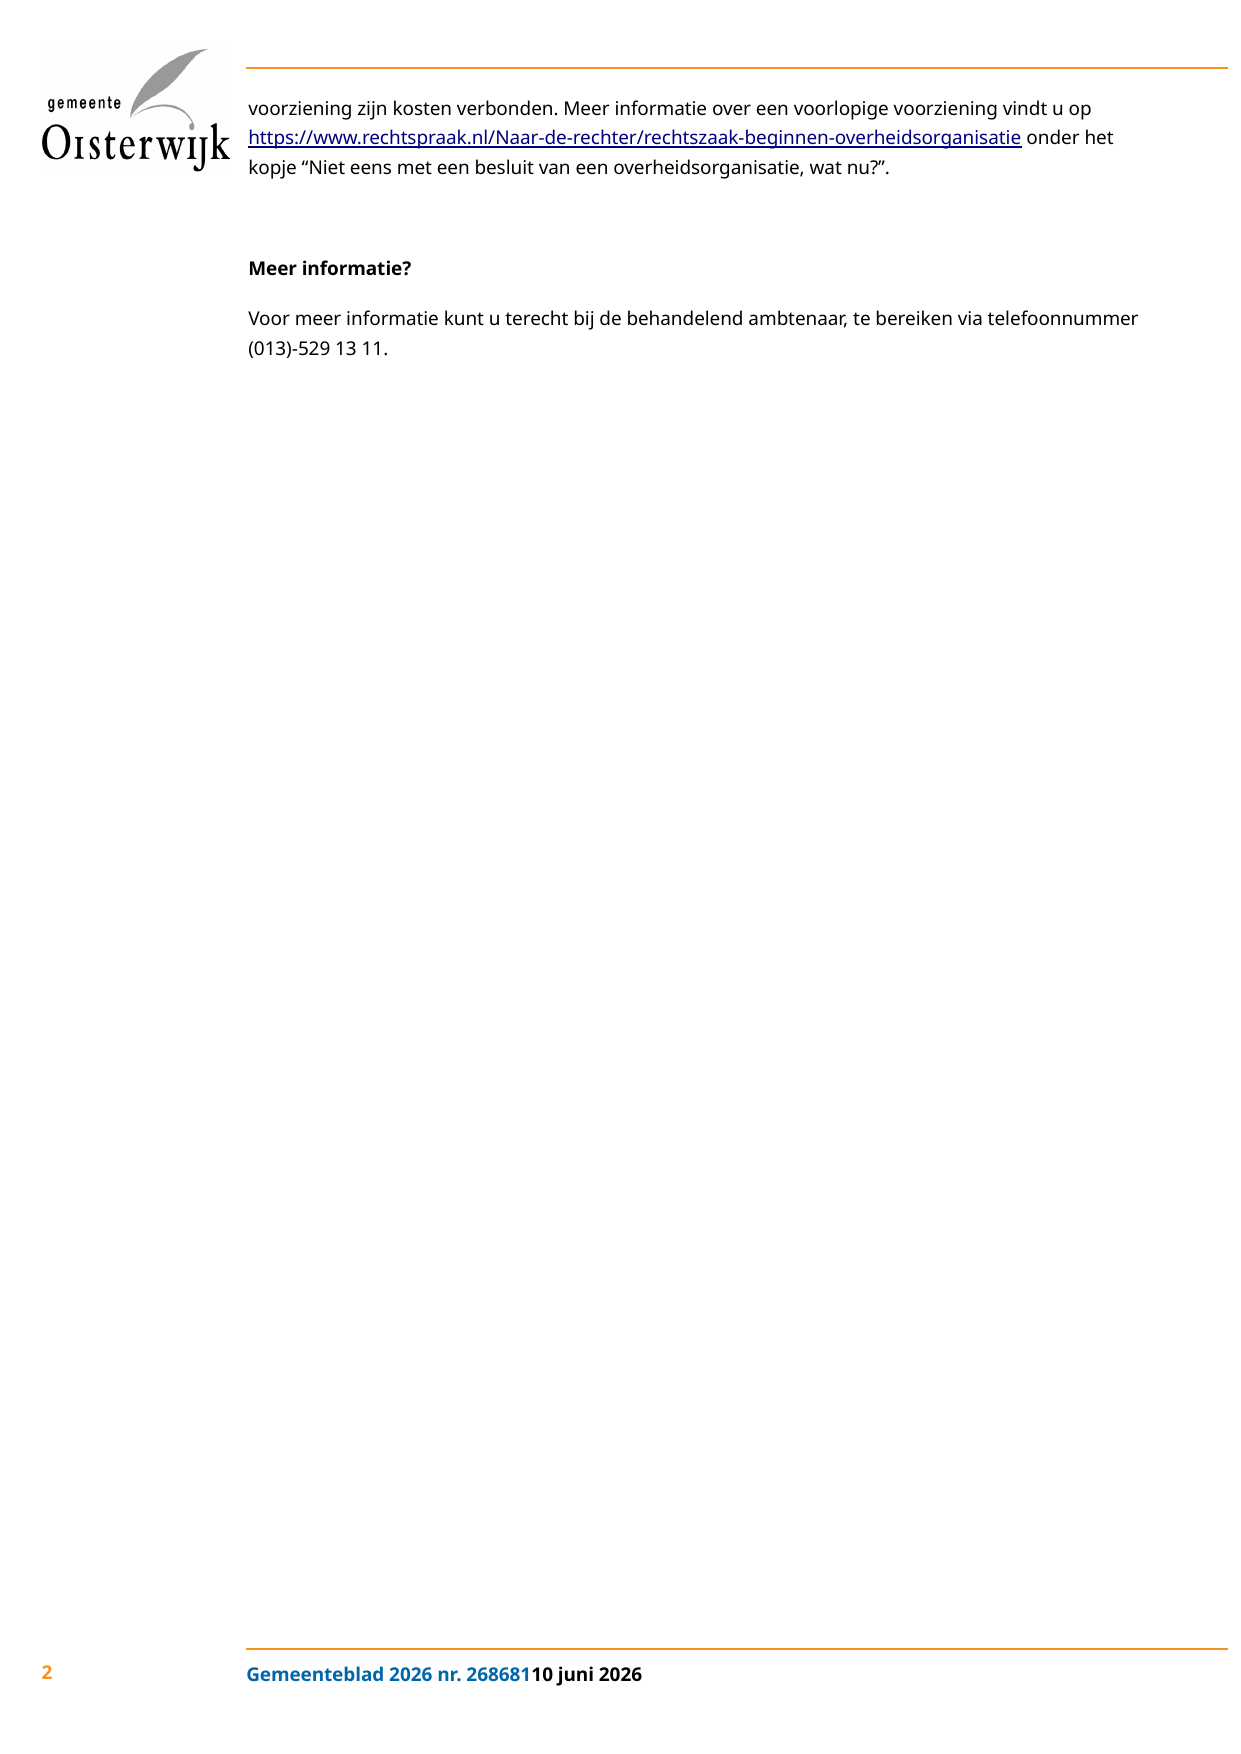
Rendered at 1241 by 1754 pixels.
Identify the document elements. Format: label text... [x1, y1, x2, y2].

text Voor meer informatie kunt u terecht bij de behandelend ambtenaar, te bereiken via telefoonnummer (013)-529 13 11. [248, 305, 1152, 361]
text voorziening zijn kosten verbonden. Meer informatie over een voorlopige voorziening vindt u op https://www.rechtspraak.nl/Naar-de-rechter/rechtszaak-beginnen-overheidsorganisatie onder het kopje “Niet eens met een besluit van een overheidsorganisatie, wat nu?”. [248, 95, 1152, 180]
text Meer informatie? [248, 255, 1152, 281]
picture [41, 47, 231, 172]
